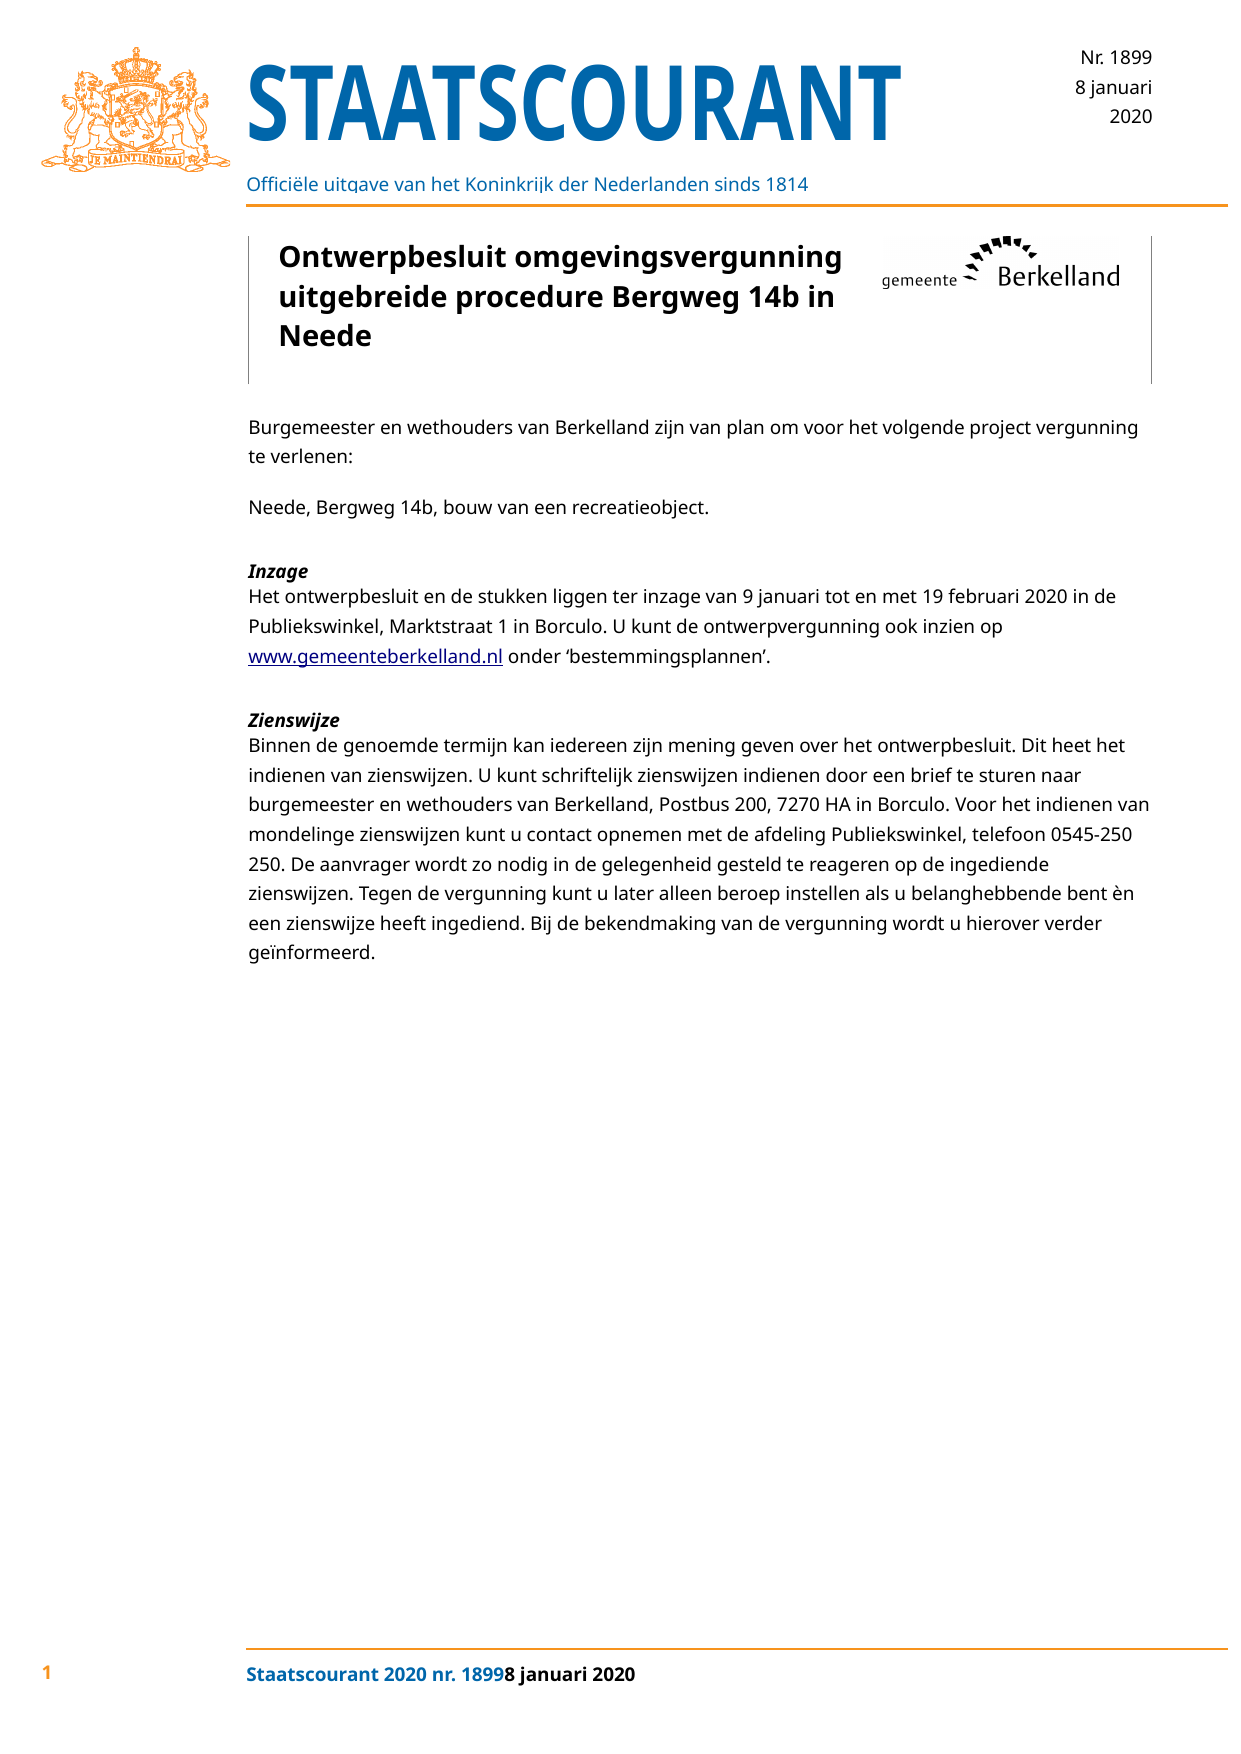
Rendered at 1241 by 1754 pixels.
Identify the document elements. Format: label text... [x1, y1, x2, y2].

text Inzage [248, 558, 1152, 584]
table_header [850, 236, 1151, 384]
text Burgemeester en wethouders van Berkelland zijn van plan om voor het volgende project vergunning te verlenen: [248, 414, 1152, 469]
table_header Ontwerpbesluit omgevingsvergunning uitgebreide procedure Bergweg 14b in Neede [249, 236, 850, 384]
picture [41, 47, 231, 172]
text Neede, Bergweg 14b, bouw van een recreatieobject. [248, 494, 1152, 520]
text Het ontwerpbesluit en de stukken liggen ter inzage van 9 januari tot en met 19 februari 2020 in de Publiekswinkel, Marktstraat 1 in Borculo. U kunt de ontwerpvergunning ook inzien op www.gemeenteberkelland.nl onder ‘bestemmingsplannen’. [248, 584, 1152, 668]
picture [882, 236, 1119, 289]
text Zienswijze [248, 707, 1152, 732]
text Binnen de genoemde termijn kan iedereen zijn mening geven over het ontwerpbesluit. Dit heet het indienen van zienswijzen. U kunt schriftelijk zienswijzen indienen door een brief te sturen naar burgemeester en wethouders van Berkelland, Postbus 200, 7270 HA in Borculo. Voor het indienen van mondelinge zienswijzen kunt u contact opnemen met de afdeling Publiekswinkel, telefoon 0545-250 250. De aanvrager wordt zo nodig in de gelegenheid gesteld te reageren op de ingediende zienswijzen. Tegen de vergunning kunt u later alleen beroep instellen als u belanghebbende bent èn een zienswijze heeft ingediend. Bij de bekendmaking van de vergunning wordt u hierover verder geïnformeerd. [248, 732, 1152, 965]
